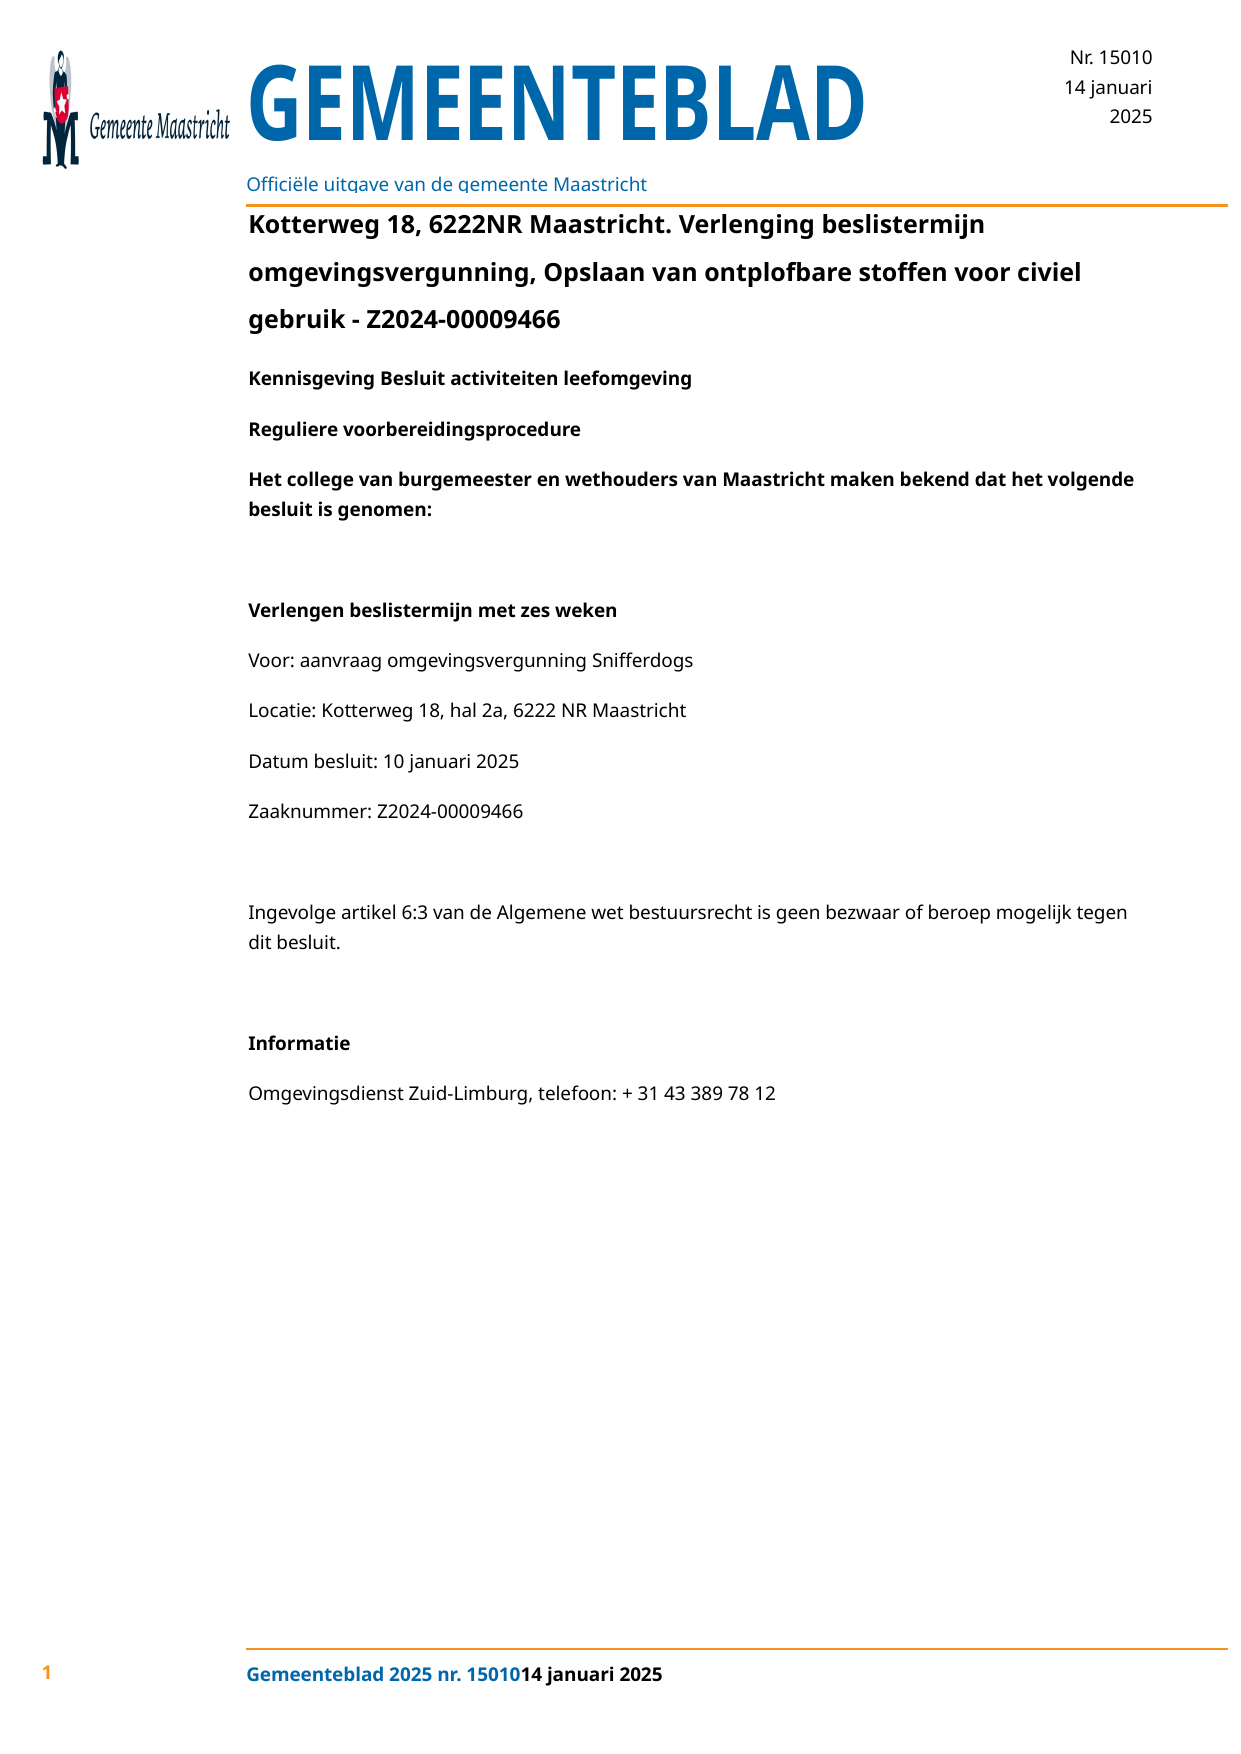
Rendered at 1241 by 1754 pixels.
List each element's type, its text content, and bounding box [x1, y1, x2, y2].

picture [41, 47, 231, 172]
text Zaaknummer: Z2024-00009466 [248, 798, 1152, 824]
text Reguliere voorbereidingsprocedure [248, 416, 1152, 442]
text Locatie: Kotterweg 18, hal 2a, 6222 NR Maastricht [248, 698, 1152, 723]
text Omgevingsdienst Zuid-Limburg, telefoon: + 31 43 389 78 12 [248, 1080, 1152, 1106]
text Informatie [248, 1030, 1152, 1055]
text Voor: aanvraag omgevingsvergunning Snifferdogs [248, 647, 1152, 673]
text Kotterweg 18, 6222NR Maastricht. Verlenging beslistermijn omgevingsvergunning, Opslaan van ontplofbare stoffen voor civiel gebruik - Z2024-00009466 [248, 207, 1152, 336]
text Ingevolge artikel 6:3 van de Algemene wet bestuursrecht is geen bezwaar of beroep mogelijk tegen dit besluit. [248, 899, 1152, 954]
text Kennisgeving Besluit activiteiten leefomgeving [248, 366, 1152, 391]
text Datum besluit: 10 januari 2025 [248, 748, 1152, 774]
text Het college van burgemeester en wethouders van Maastricht maken bekend dat het volgende besluit is genomen: [248, 466, 1152, 522]
text Verlengen beslistermijn met zes weken [248, 597, 1152, 622]
